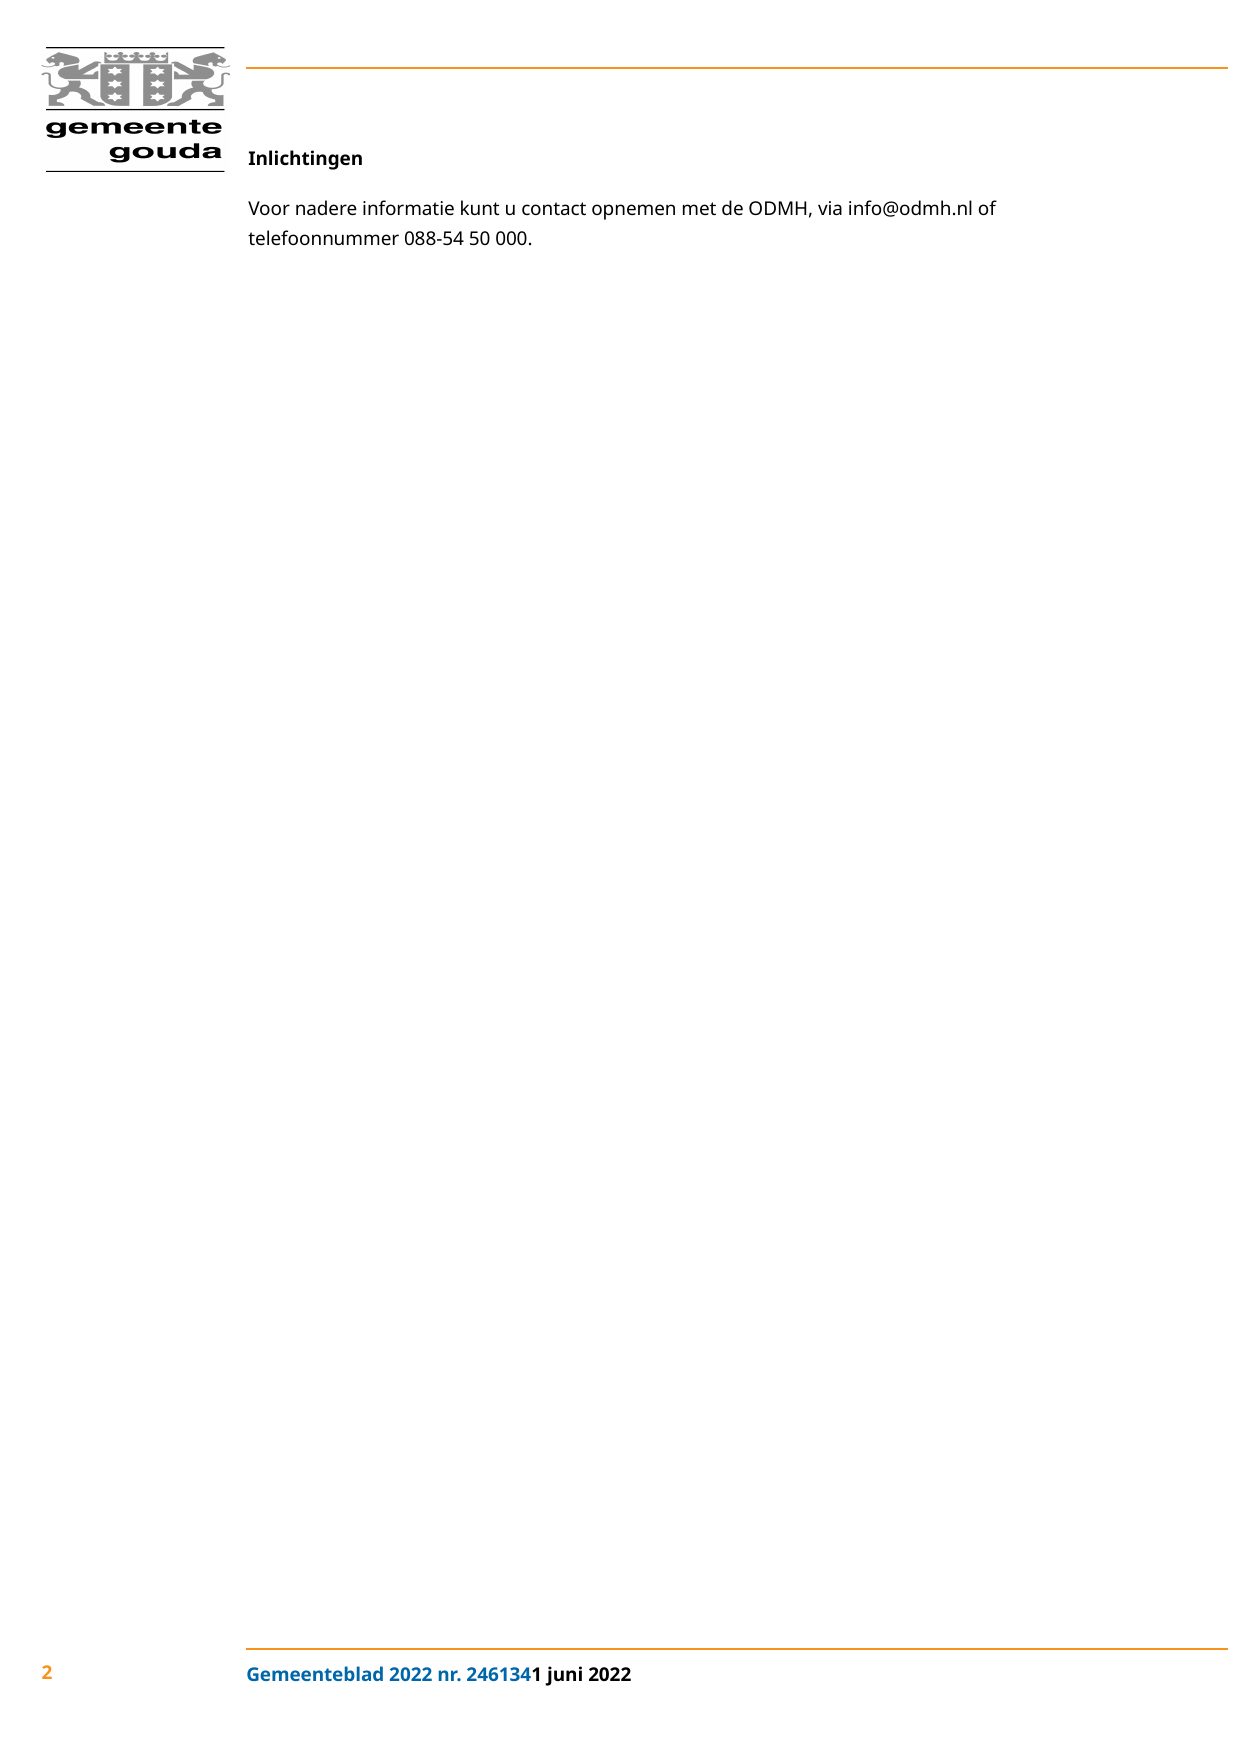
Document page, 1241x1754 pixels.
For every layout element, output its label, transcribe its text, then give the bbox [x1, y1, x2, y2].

text Inlichtingen [248, 145, 1152, 171]
picture [41, 47, 231, 172]
text Voor nadere informatie kunt u contact opnemen met de ODMH, via info@odmh.nl of telefoonnummer 088-54 50 000. [248, 196, 1152, 251]
